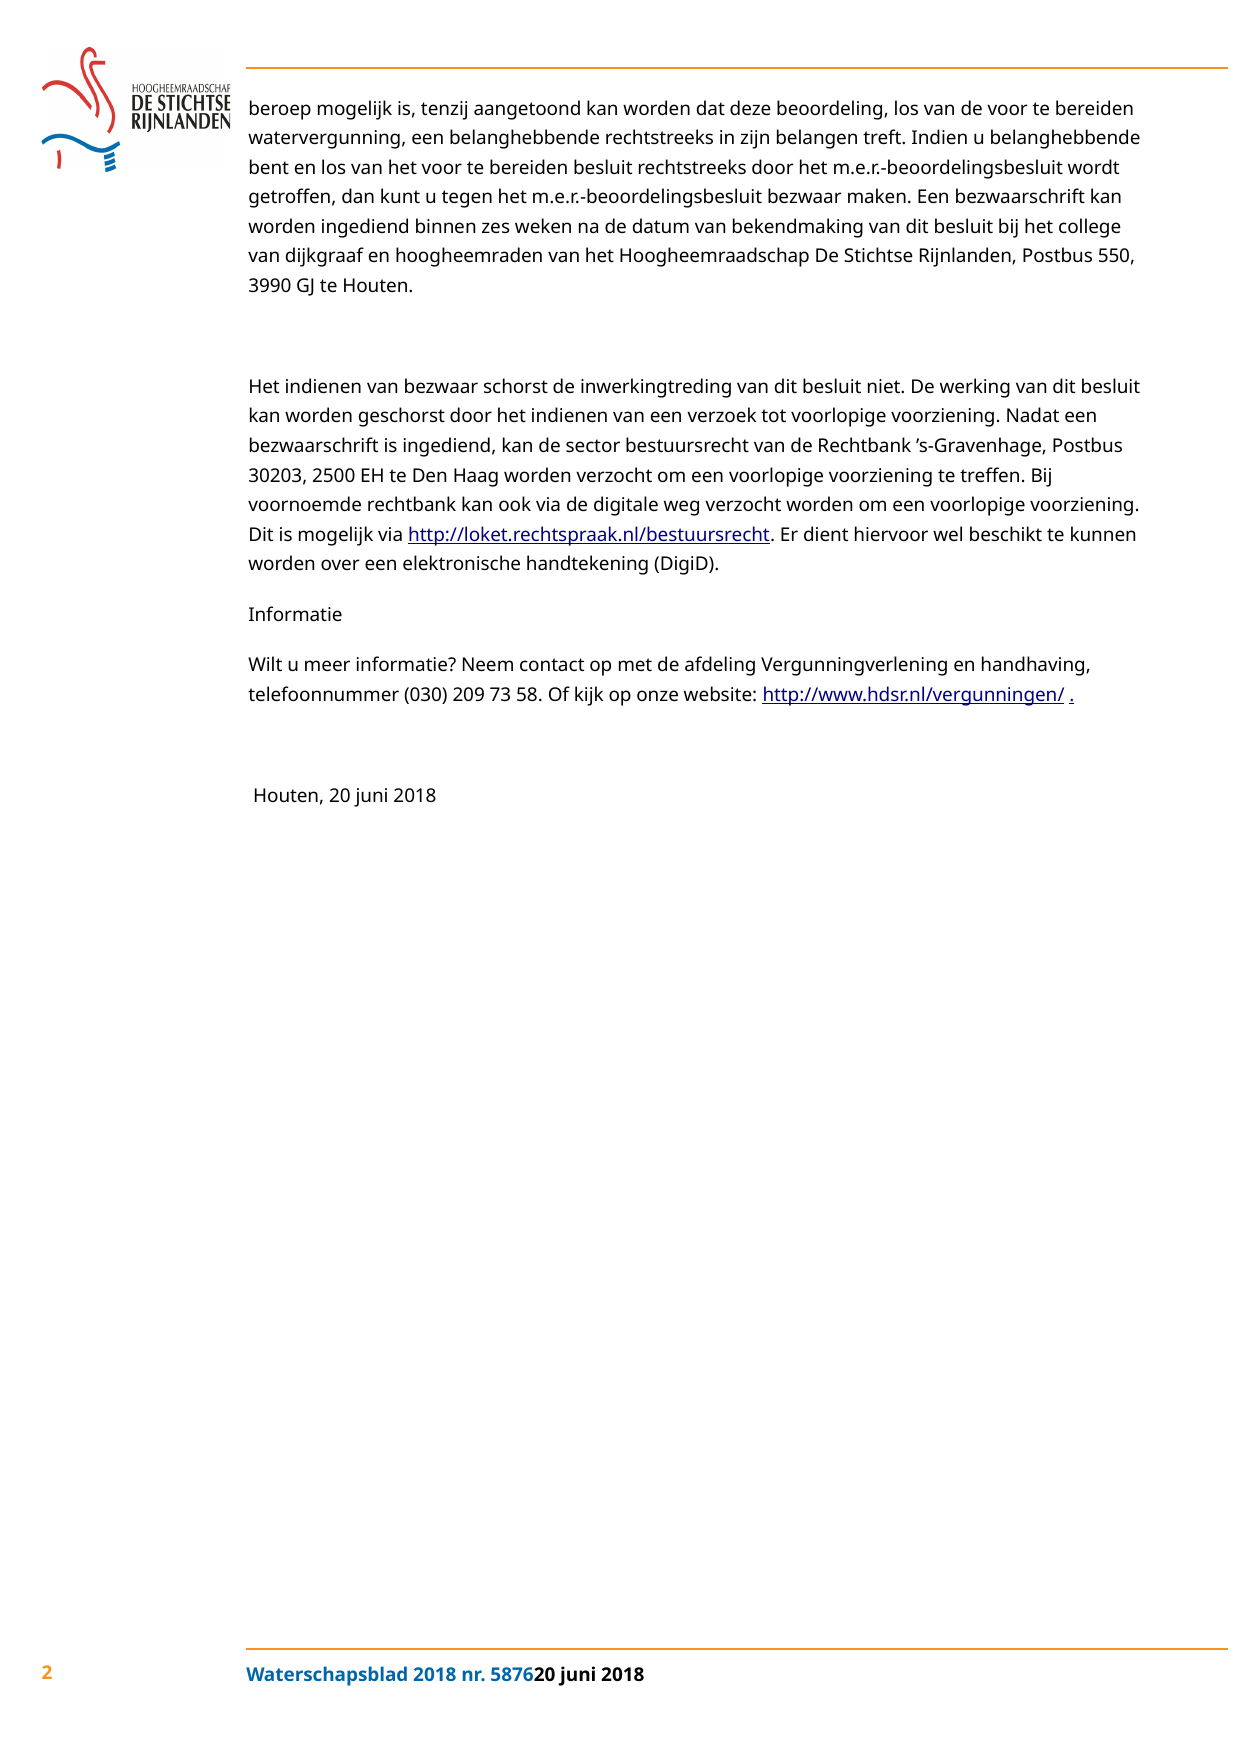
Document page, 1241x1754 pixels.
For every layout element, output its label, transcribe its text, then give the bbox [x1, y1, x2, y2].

text Wilt u meer informatie? Neem contact op met de afdeling Vergunningverlening en handhaving, telefoonnummer (030) 209 73 58. Of kijk op onze website: http://www.hdsr.nl/vergunningen/ . [248, 651, 1152, 707]
picture [41, 47, 231, 172]
text Het indienen van bezwaar schorst de inwerkingtreding van dit besluit niet. De werking van dit besluit kan worden geschorst door het indienen van een verzoek tot voorlopige voorziening. Nadat een bezwaarschrift is ingediend, kan de sector bestuursrecht van de Rechtbank ’s-Gravenhage, Postbus 30203, 2500 EH te Den Haag worden verzocht om een voorlopige voorziening te treffen. Bij voornoemde rechtbank kan ook via de digitale weg verzocht worden om een voorlopige voorziening. Dit is mogelijk via http://loket.rechtspraak.nl/bestuursrecht. Er dient hiervoor wel beschikt te kunnen worden over een elektronische handtekening (DigiD). [248, 373, 1152, 576]
text Informatie [248, 601, 1152, 627]
text Houten, 20 juni 2018 [248, 782, 1152, 808]
text beroep mogelijk is, tenzij aangetoond kan worden dat deze beoordeling, los van de voor te bereiden watervergunning, een belanghebbende rechtstreeks in zijn belangen treft. Indien u belanghebbende bent en los van het voor te bereiden besluit rechtstreeks door het m.e.r.-beoordelingsbesluit wordt getroffen, dan kunt u tegen het m.e.r.-beoordelingsbesluit bezwaar maken. Een bezwaarschrift kan worden ingediend binnen zes weken na de datum van bekendmaking van dit besluit bij het college van dijkgraaf en hoogheemraden van het Hoogheemraadschap De Stichtse Rijnlanden, Postbus 550, 3990 GJ te Houten. [248, 95, 1152, 298]
